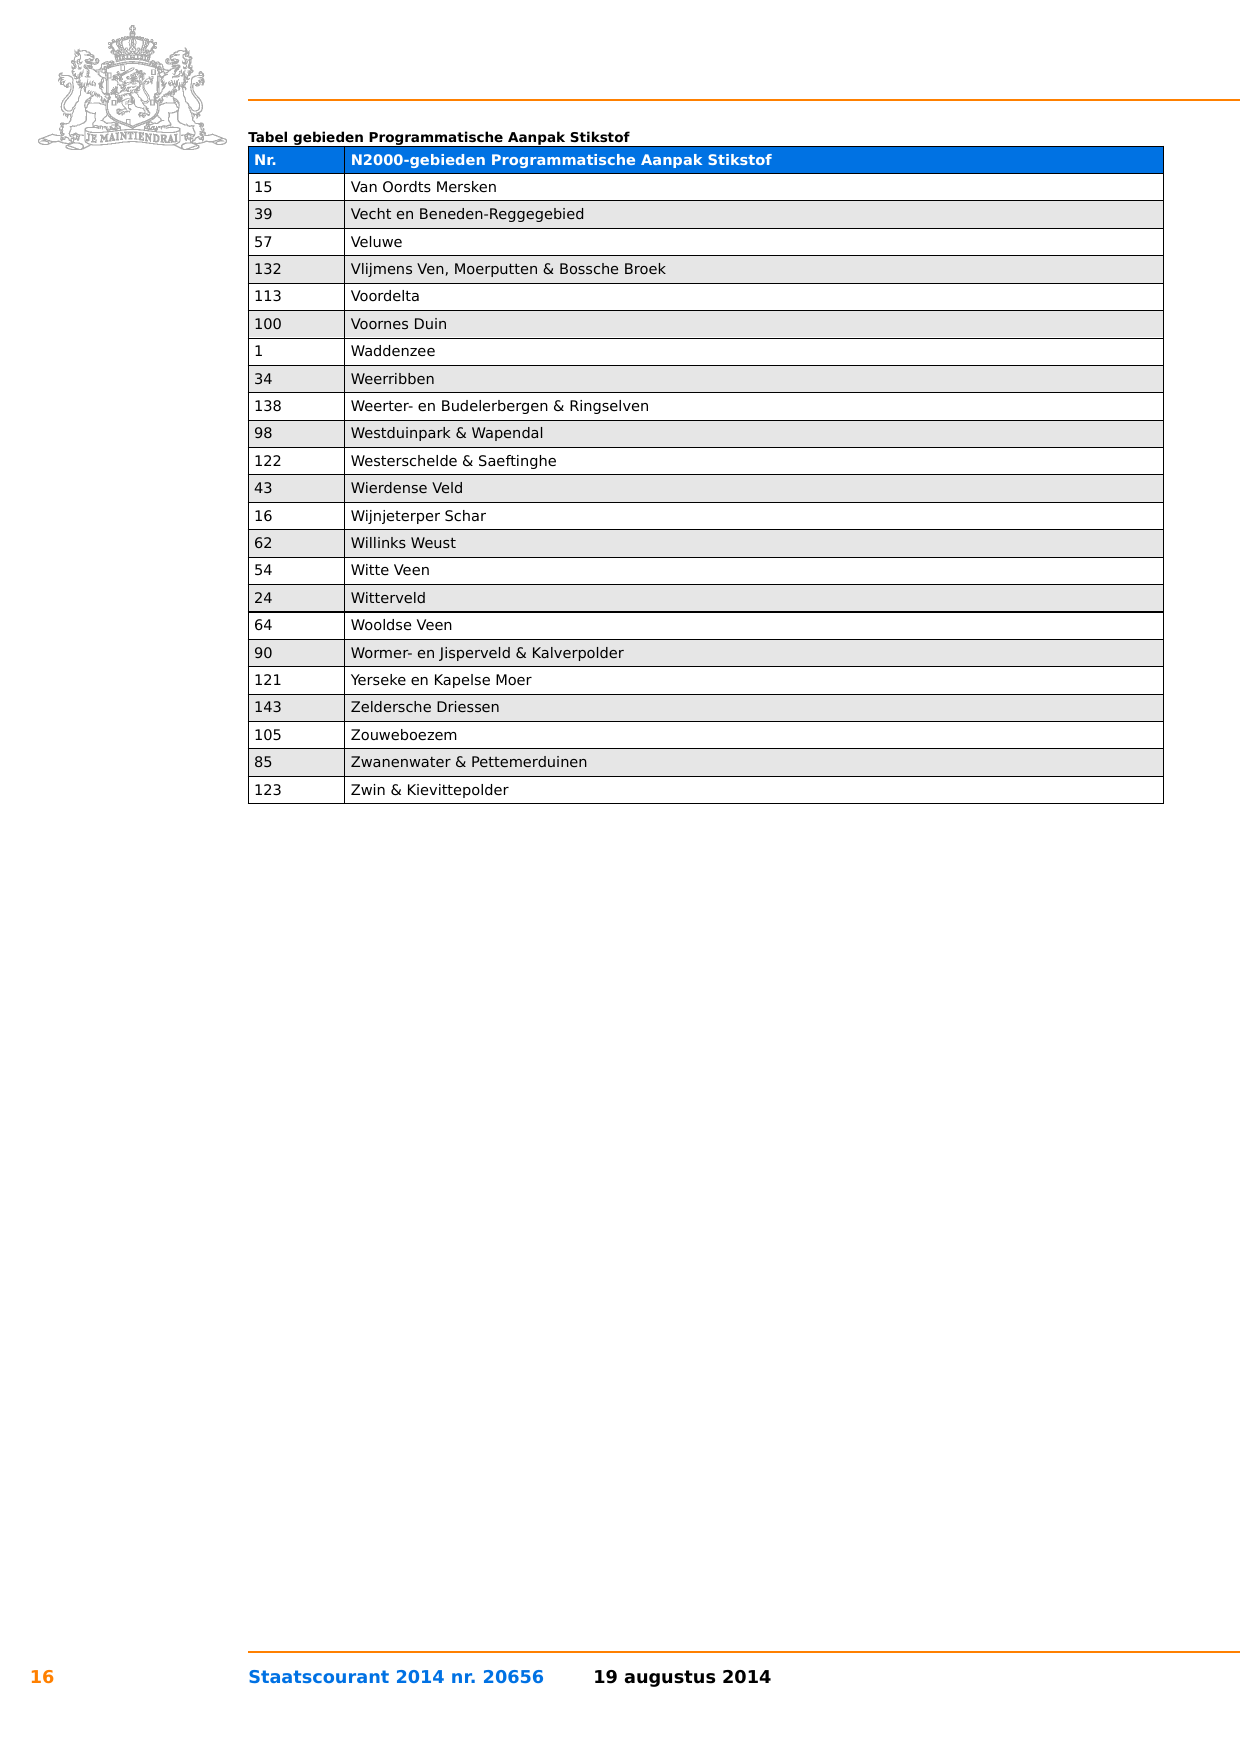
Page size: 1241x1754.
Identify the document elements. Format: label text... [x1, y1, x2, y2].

table_cell Witterveld [345, 585, 1163, 611]
table_cell 122 [249, 448, 344, 474]
table_header Tabel gebieden Programmatische Aanpak Stikstof [248, 130, 1163, 146]
table_cell 64 [249, 613, 344, 639]
table_cell Wierdense Veld [345, 475, 1163, 502]
table_cell 138 [249, 393, 344, 419]
table_cell 43 [249, 475, 344, 502]
table_cell 113 [249, 284, 344, 310]
table_cell 143 [249, 695, 344, 721]
picture [38, 25, 227, 150]
table_cell Westerschelde & Saeftinghe [345, 448, 1163, 474]
table_cell N2000-gebieden Programmatische Aanpak Stikstof [345, 147, 1163, 173]
table_cell Vlijmens Ven, Moerputten & Bossche Broek [345, 256, 1163, 283]
table_cell Westduinpark & Wapendal [345, 421, 1163, 447]
table_cell 90 [249, 640, 344, 666]
table_cell Wooldse Veen [345, 613, 1163, 639]
table_cell 85 [249, 749, 344, 776]
table_cell Zwin & Kievittepolder [345, 777, 1163, 803]
table_cell 132 [249, 256, 344, 283]
table_cell 105 [249, 722, 344, 748]
table_cell 24 [249, 585, 344, 611]
table_cell Zwanenwater & Pettemerduinen [345, 749, 1163, 776]
table_cell Zouweboezem [345, 722, 1163, 748]
table_cell 15 [249, 174, 344, 200]
table_cell 121 [249, 667, 344, 693]
table_cell Weerribben [345, 366, 1163, 392]
table_cell 98 [249, 421, 344, 447]
table_cell 34 [249, 366, 344, 392]
table_cell 100 [249, 311, 344, 337]
table_cell 39 [249, 201, 344, 228]
table_cell 57 [249, 229, 344, 255]
table_cell Zeldersche Driessen [345, 695, 1163, 721]
table_cell Willinks Weust [345, 530, 1163, 557]
table_cell Vecht en Beneden-Reggegebied [345, 201, 1163, 228]
table_cell Nr. [249, 147, 344, 173]
table_cell 123 [249, 777, 344, 803]
table_cell Voordelta [345, 284, 1163, 310]
table_cell Voornes Duin [345, 311, 1163, 337]
table_cell Wormer- en Jisperveld & Kalverpolder [345, 640, 1163, 666]
table_cell 1 [249, 339, 344, 365]
table_cell Yerseke en Kapelse Moer [345, 667, 1163, 693]
table_cell 16 [249, 503, 344, 529]
table_cell Van Oordts Mersken [345, 174, 1163, 200]
table_cell Veluwe [345, 229, 1163, 255]
table_cell Witte Veen [345, 558, 1163, 584]
table_cell Weerter- en Budelerbergen & Ringselven [345, 393, 1163, 419]
table_cell 54 [249, 558, 344, 584]
table_cell Waddenzee [345, 339, 1163, 365]
table_cell 62 [249, 530, 344, 557]
table_cell Wijnjeterper Schar [345, 503, 1163, 529]
